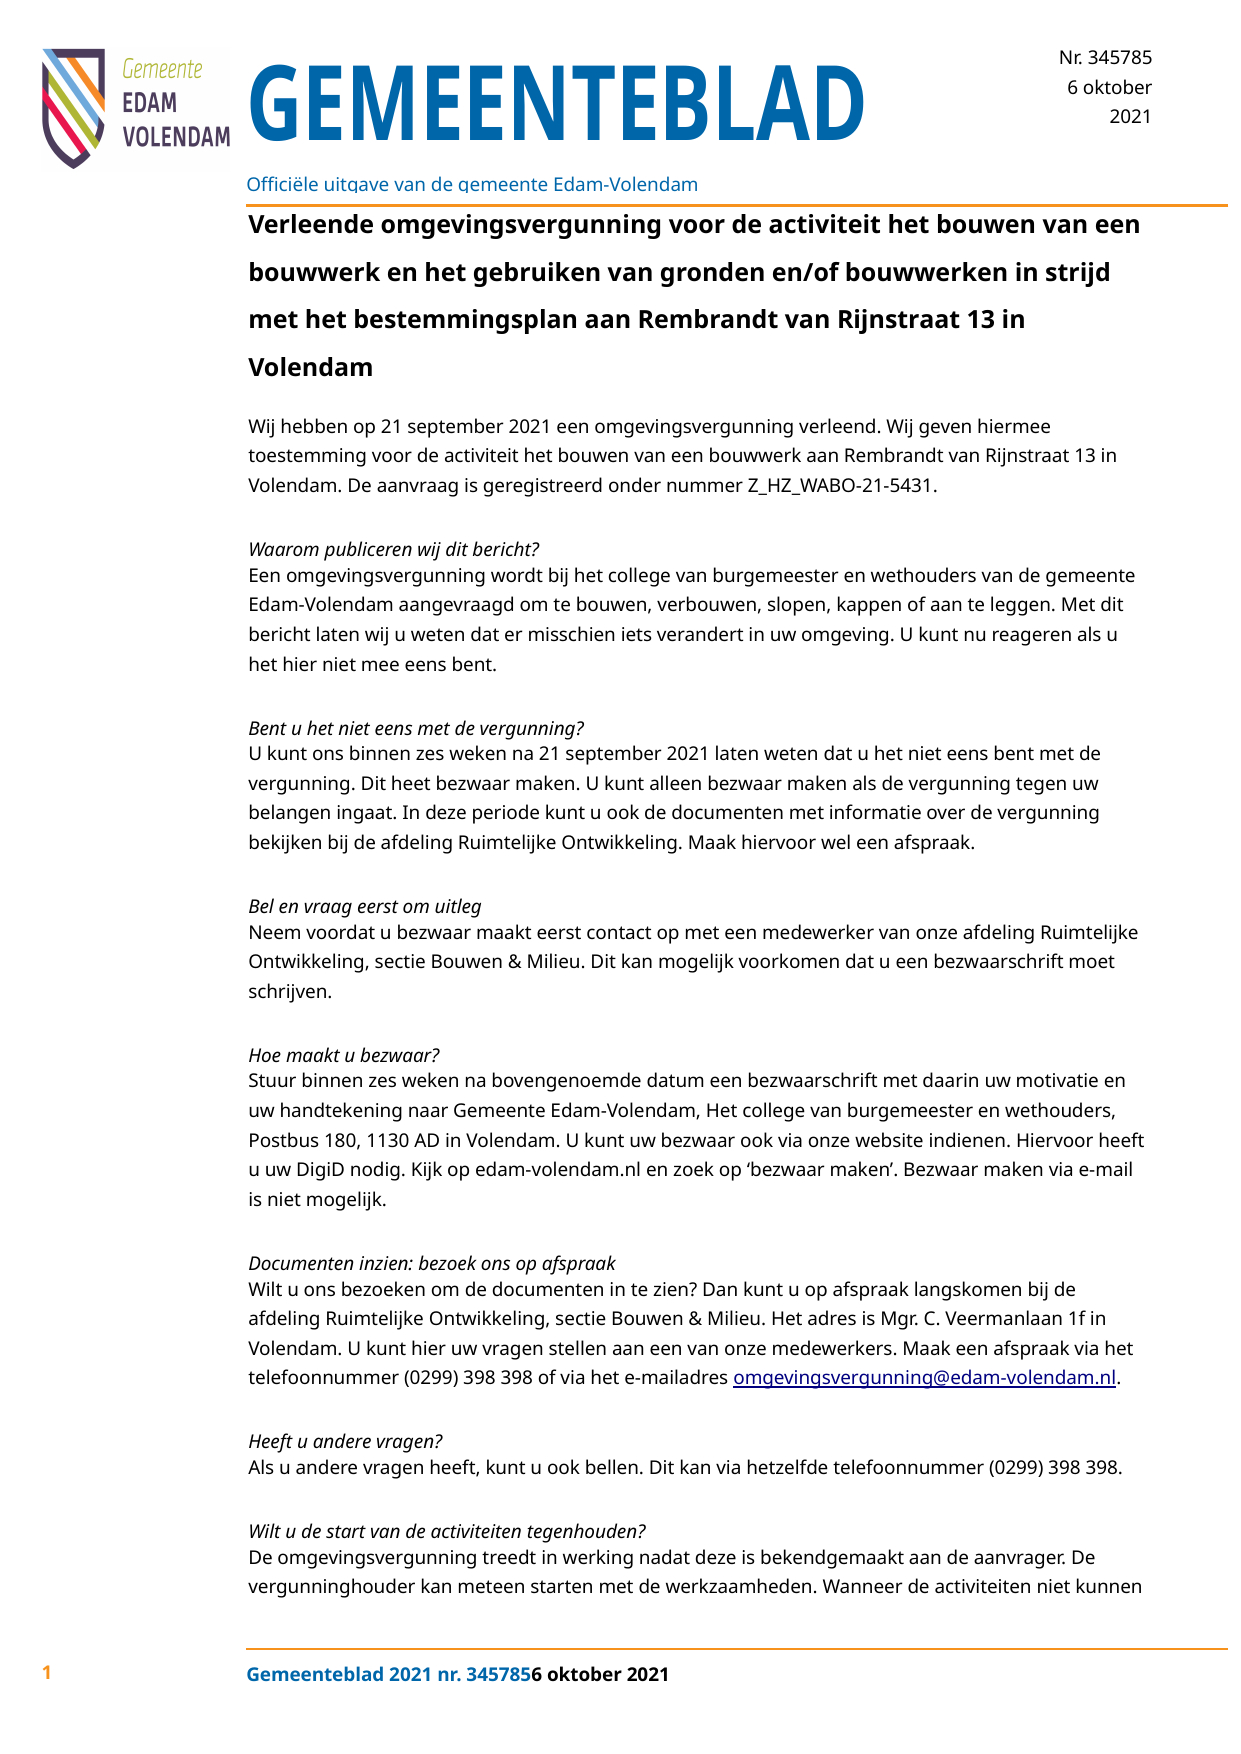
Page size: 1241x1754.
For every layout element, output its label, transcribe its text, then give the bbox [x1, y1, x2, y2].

text Neem voordat u bezwaar maakt eerst contact op met een medewerker van onze afdeling Ruimtelijke Ontwikkeling, sectie Bouwen & Milieu. Dit kan mogelijk voorkomen dat u een bezwaarschrift moet schrijven. [248, 919, 1152, 1004]
picture [41, 47, 231, 172]
text Bent u het niet eens met de vergunning? [248, 715, 1152, 740]
text Stuur binnen zes weken na bovengenoemde datum een bezwaarschrift met daarin uw motivatie en uw handtekening naar Gemeente Edam-Volendam, Het college van burgemeester en wethouders, Postbus 180, 1130 AD in Volendam. U kunt uw bezwaar ook via onze website indienen. Hiervoor heeft u uw DigiD nodig. Kijk op edam-volendam.nl en zoek op ‘bezwaar maken’. Bezwaar maken via e-mail is niet mogelijk. [248, 1068, 1152, 1212]
text Wilt u ons bezoeken om de documenten in te zien? Dan kunt u op afspraak langskomen bij de afdeling Ruimtelijke Ontwikkeling, sectie Bouwen & Milieu. Het adres is Mgr. C. Veermanlaan 1f in Volendam. U kunt hier uw vragen stellen aan een van onze medewerkers. Maak een afspraak via het telefoonnummer (0299) 398 398 of via het e-mailadres omgevingsvergunning@edam-volendam.nl. [248, 1276, 1152, 1390]
text Wilt u de start van de activiteiten tegenhouden? [248, 1518, 1152, 1544]
text Een omgevingsvergunning wordt bij het college van burgemeester en wethouders van de gemeente Edam-Volendam aangevraagd om te bouwen, verbouwen, slopen, kappen of aan te leggen. Met dit bericht laten wij u weten dat er misschien iets verandert in uw omgeving. U kunt nu reageren als u het hier niet mee eens bent. [248, 562, 1152, 676]
text De omgevingsvergunning treedt in werking nadat deze is bekendgemaakt aan de aanvrager. De vergunninghouder kan meteen starten met de werkzaamheden. Wanneer de activiteiten niet kunnen [248, 1544, 1152, 1599]
text Als u andere vragen heeft, kunt u ook bellen. Dit kan via hetzelfde telefoonnummer (0299) 398 398. [248, 1454, 1152, 1480]
text Waarom publiceren wij dit bericht? [248, 536, 1152, 562]
text Documenten inzien: bezoek ons op afspraak [248, 1250, 1152, 1276]
text Heeft u andere vragen? [248, 1428, 1152, 1454]
text U kunt ons binnen zes weken na 21 september 2021 laten weten dat u het niet eens bent met de vergunning. Dit heet bezwaar maken. U kunt alleen bezwaar maken als de vergunning tegen uw belangen ingaat. In deze periode kunt u ook de documenten met informatie over de vergunning bekijken bij de afdeling Ruimtelijke Ontwikkeling. Maak hiervoor wel een afspraak. [248, 740, 1152, 855]
text Wij hebben op 21 september 2021 een omgevingsvergunning verleend. Wij geven hiermee toestemming voor de activiteit het bouwen van een bouwwerk aan Rembrandt van Rijnstraat 13 in Volendam. De aanvraag is geregistreerd onder nummer Z_HZ_WABO-21-5431. [248, 413, 1152, 498]
text Hoe maakt u bezwaar? [248, 1042, 1152, 1068]
text Bel en vraag eerst om uitleg [248, 893, 1152, 919]
text Verleende omgevingsvergunning voor de activiteit het bouwen van een bouwwerk en het gebruiken van gronden en/of bouwwerken in strijd met het bestemmingsplan aan Rembrandt van Rijnstraat 13 in Volendam [248, 207, 1152, 384]
